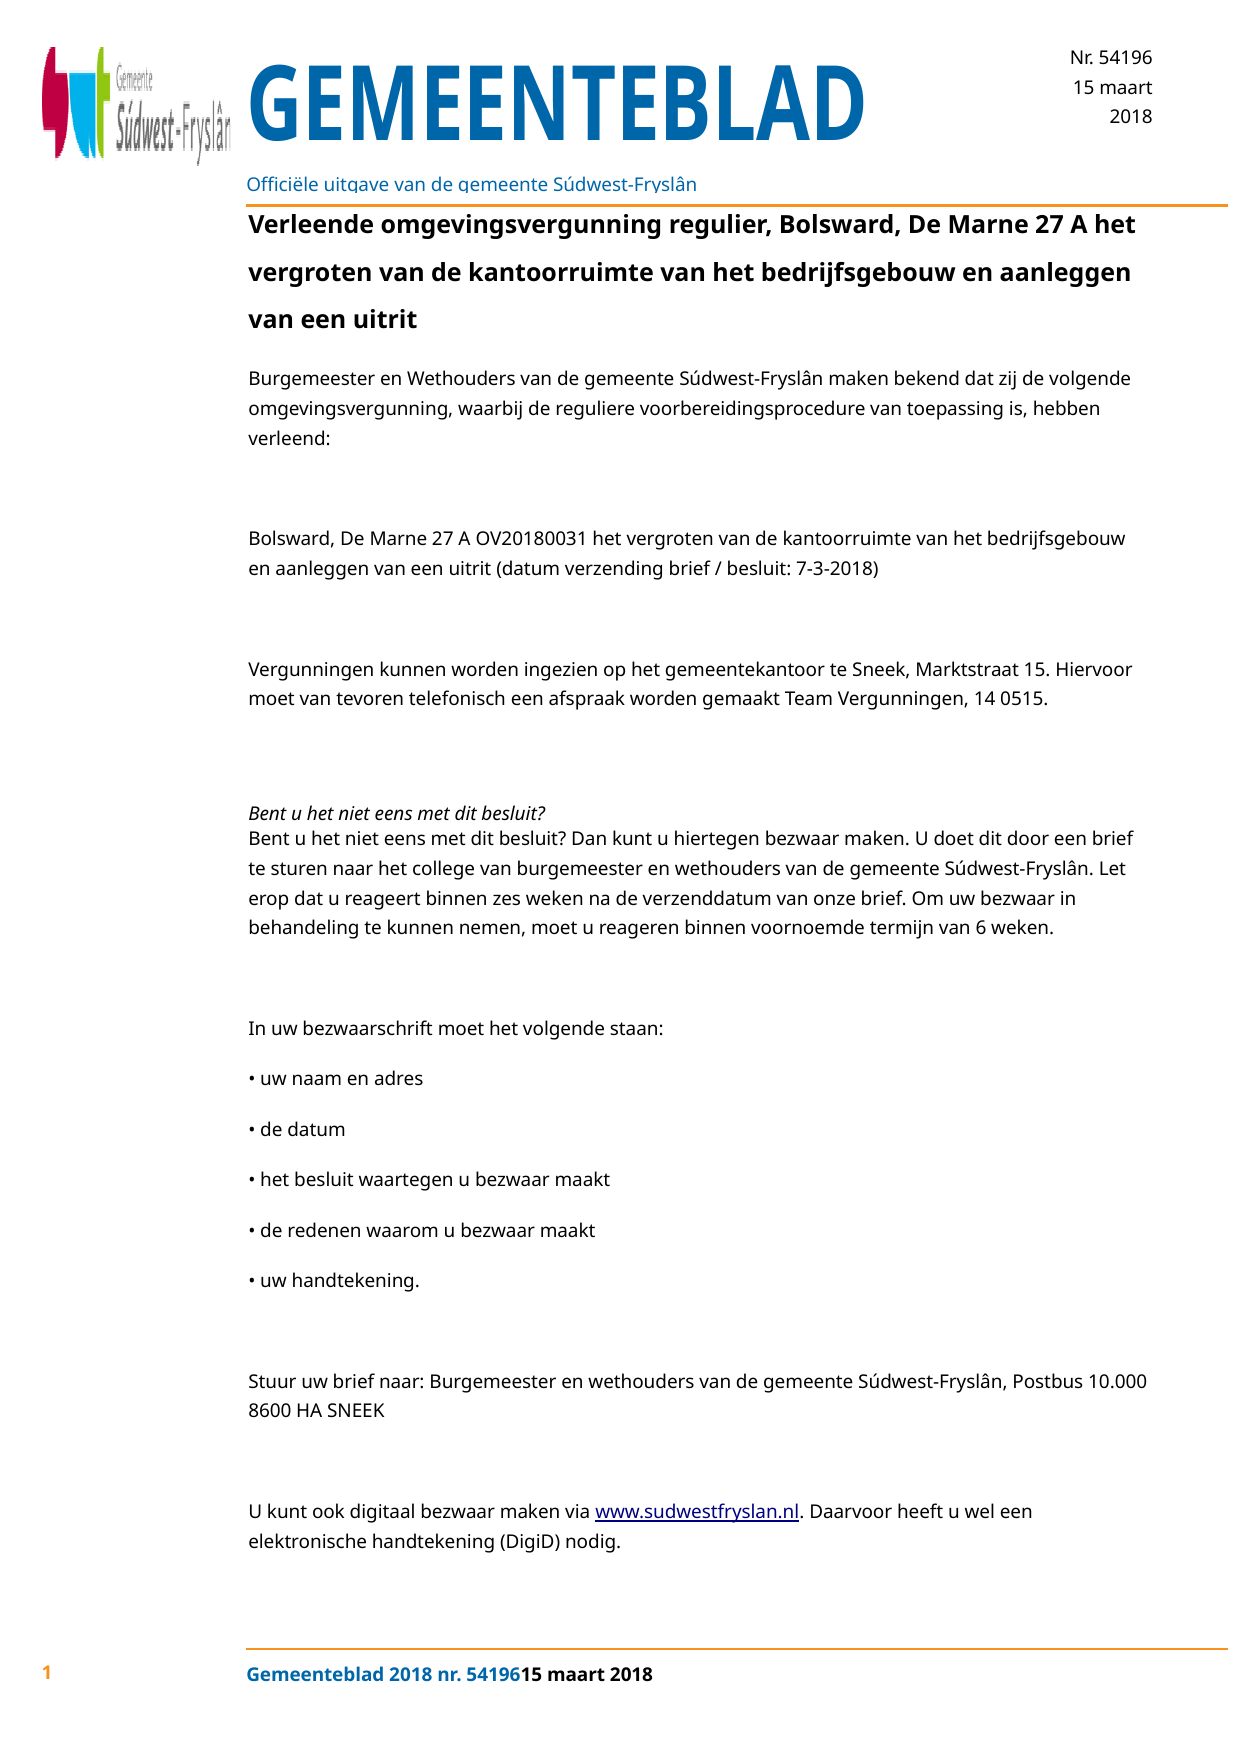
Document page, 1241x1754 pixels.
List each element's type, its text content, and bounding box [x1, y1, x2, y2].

text U kunt ook digitaal bezwaar maken via www.sudwestfryslan.nl. Daarvoor heeft u wel een elektronische handtekening (DigiD) nodig. [248, 1498, 1152, 1554]
text Bolsward, De Marne 27 A OV20180031 het vergroten van de kantoorruimte van het bedrijfsgebouw en aanleggen van een uitrit (datum verzending brief / besluit: 7-3-2018) [248, 526, 1152, 581]
text Bent u het niet eens met dit besluit? [248, 800, 1152, 826]
text Verleende omgevingsvergunning regulier, Bolsward, De Marne 27 A het vergroten van de kantoorruimte van het bedrijfsgebouw en aanleggen van een uitrit [248, 207, 1152, 336]
text Bent u het niet eens met dit besluit? Dan kunt u hiertegen bezwaar maken. U doet dit door een brief te sturen naar het college van burgemeester en wethouders van de gemeente Súdwest-Fryslân. Let erop dat u reageert binnen zes weken na de verzenddatum van onze brief. Om uw bezwaar in behandeling te kunnen nemen, moet u reageren binnen voornoemde termijn van 6 weken. [248, 826, 1152, 940]
text • uw naam en adres [248, 1066, 1152, 1091]
text • uw handtekening. [248, 1267, 1152, 1293]
text • de datum [248, 1116, 1152, 1142]
text • de redenen waarom u bezwaar maakt [248, 1217, 1152, 1243]
picture [41, 47, 231, 172]
text Burgemeester en Wethouders van de gemeente Súdwest-Fryslân maken bekend dat zij de volgende omgevingsvergunning, waarbij de reguliere voorbereidingsprocedure van toepassing is, hebben verleend: [248, 366, 1152, 450]
text • het besluit waartegen u bezwaar maakt [248, 1166, 1152, 1192]
text Vergunningen kunnen worden ingezien op het gemeentekantoor te Sneek, Marktstraat 15. Hiervoor moet van tevoren telefonisch een afspraak worden gemaakt Team Vergunningen, 14 0515. [248, 656, 1152, 711]
text In uw bezwaarschrift moet het volgende staan: [248, 1015, 1152, 1041]
text Stuur uw brief naar: Burgemeester en wethouders van de gemeente Súdwest-Fryslân, Postbus 10.000 8600 HA SNEEK [248, 1368, 1152, 1423]
